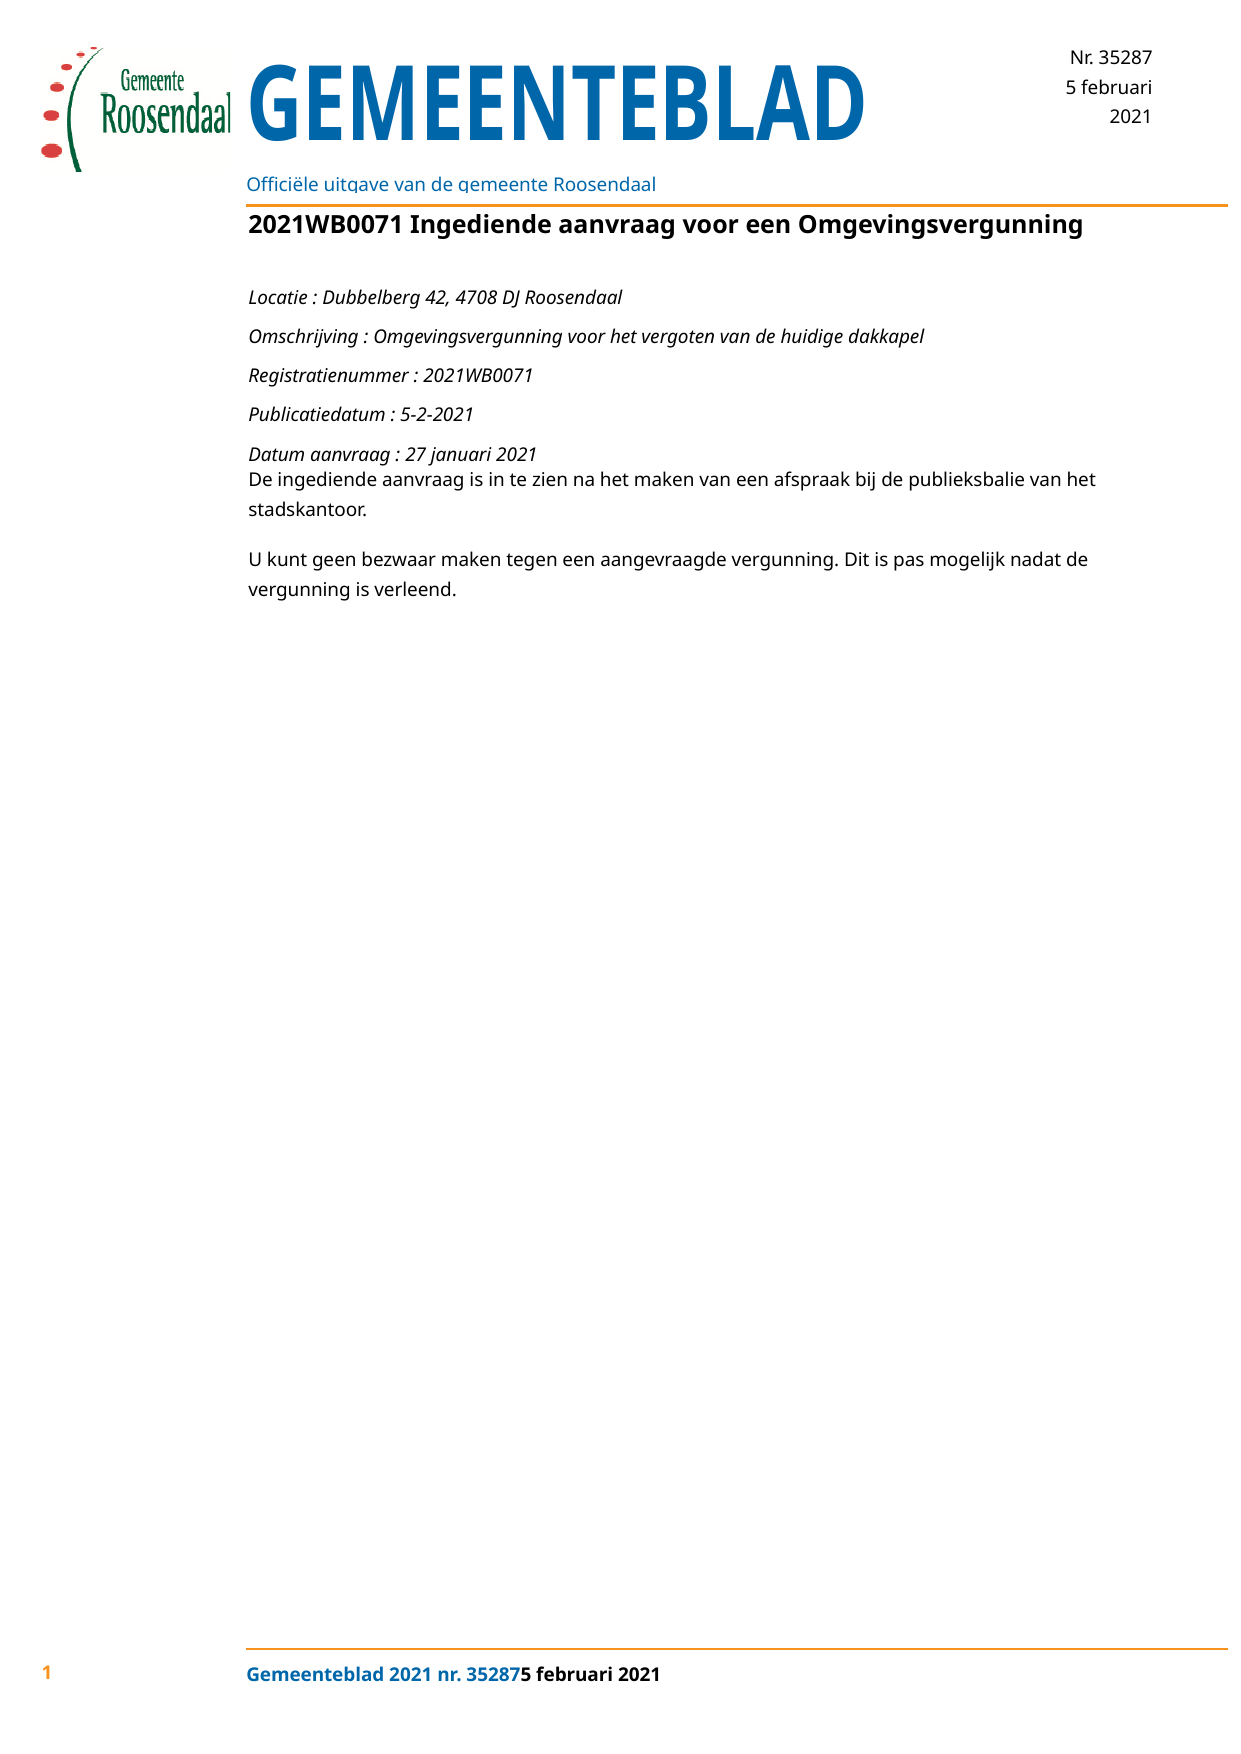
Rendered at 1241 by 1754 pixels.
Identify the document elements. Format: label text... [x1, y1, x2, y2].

text 2021WB0071 Ingediende aanvraag voor een Omgevingsvergunning [248, 207, 1152, 241]
picture [41, 47, 231, 172]
text U kunt geen bezwaar maken tegen een aangevraagde vergunning. Dit is pas mogelijk nadat de vergunning is verleend. [248, 547, 1152, 602]
text Locatie : Dubbelberg 42, 4708 DJ Roosendaal [248, 284, 1152, 309]
text Datum aanvraag : 27 januari 2021 [248, 441, 1152, 467]
text Omschrijving : Omgevingsvergunning voor het vergoten van de huidige dakkapel [248, 323, 1152, 349]
text De ingediende aanvraag is in te zien na het maken van een afspraak bij de publieksbalie van het stadskantoor. [248, 467, 1152, 522]
text Publicatiedatum : 5-2-2021 [248, 402, 1152, 427]
text Registratienummer : 2021WB0071 [248, 362, 1152, 388]
